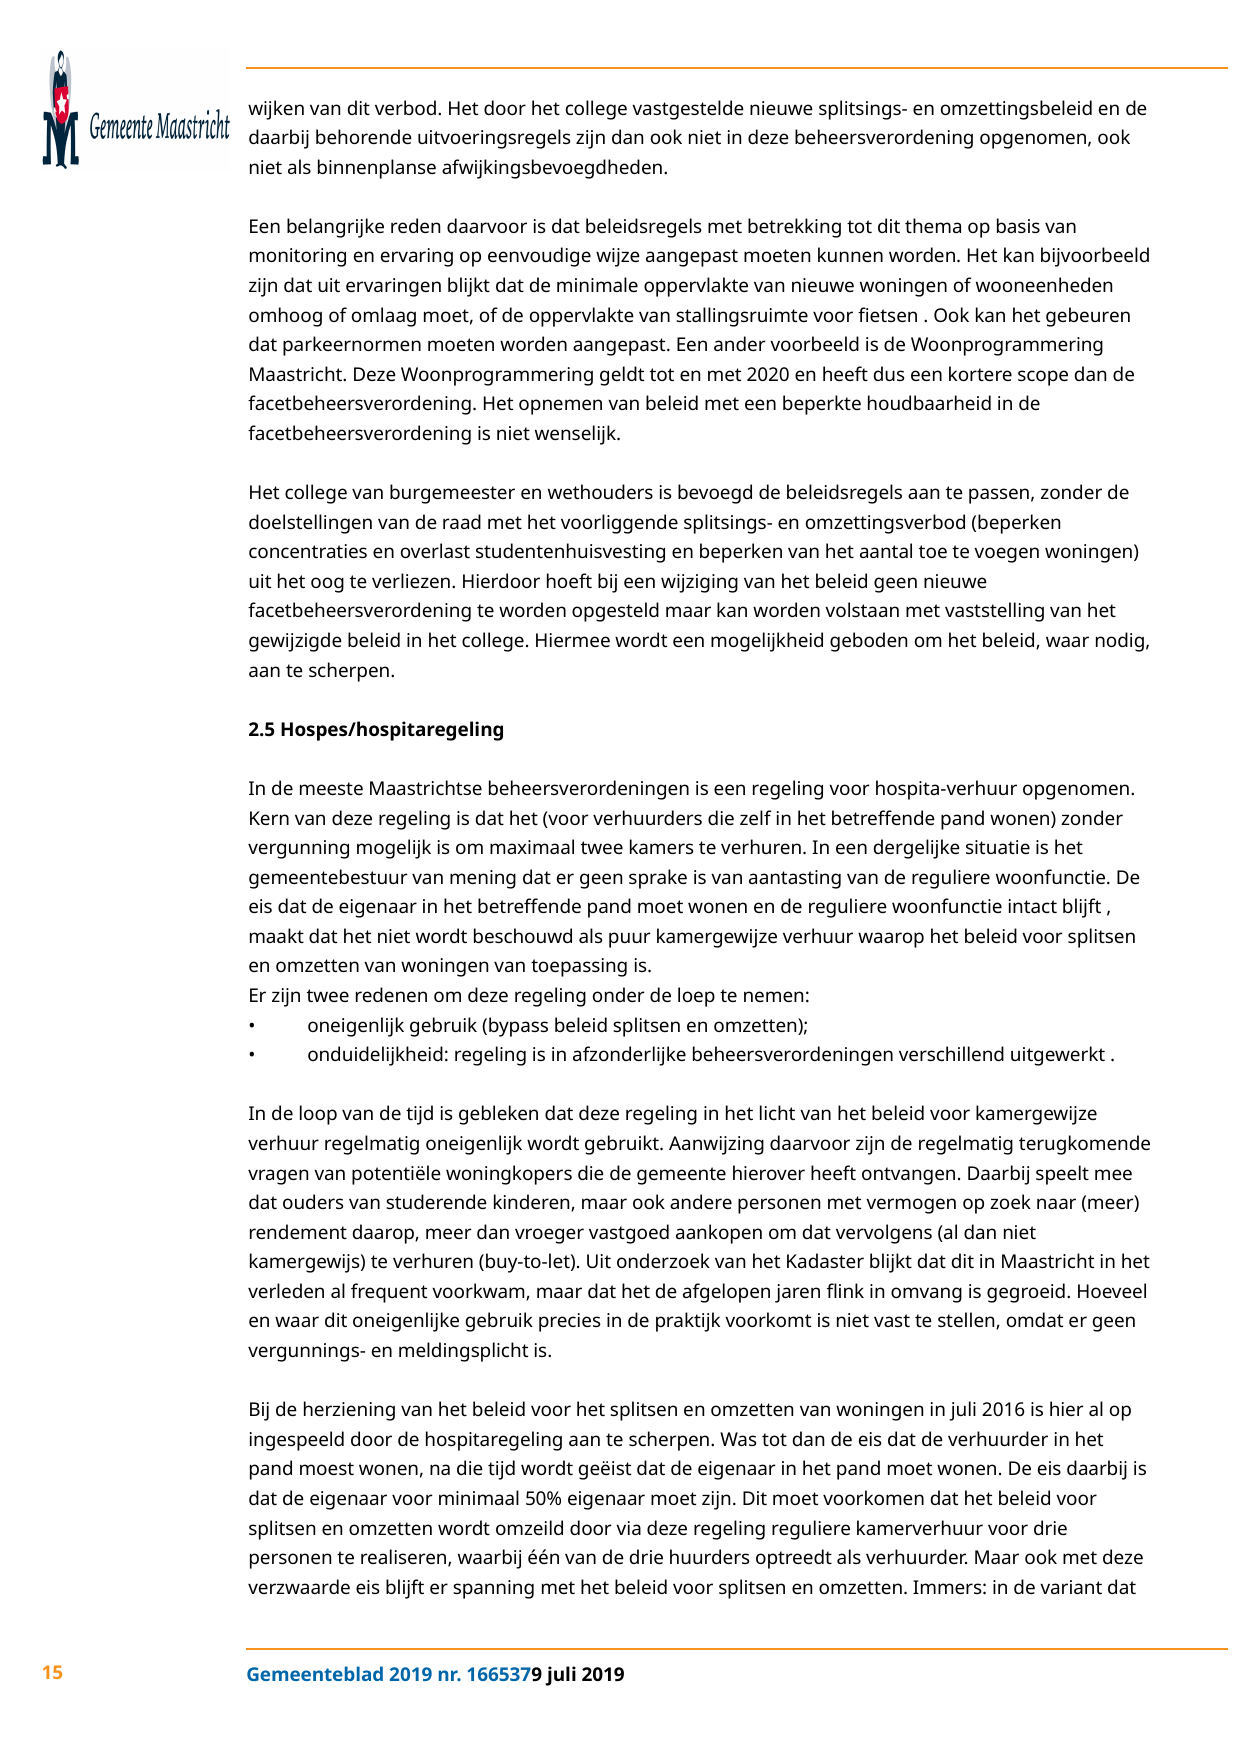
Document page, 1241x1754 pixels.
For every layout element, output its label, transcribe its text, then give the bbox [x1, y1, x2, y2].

list oneigenlijk gebruik (bypass beleid splitsen en omzetten); [248, 1012, 1152, 1038]
list onduidelijkheid: regeling is in afzonderlijke beheersverordeningen verschillend uitgewerkt . [248, 1041, 1152, 1067]
text wijken van dit verbod. Het door het college vastgestelde nieuwe splitsings- en omzettingsbeleid en de daarbij behorende uitvoeringsregels zijn dan ook niet in deze beheersverordening opgenomen, ook niet als binnenplanse afwijkingsbevoegdheden. [248, 95, 1152, 180]
text In de loop van de tijd is gebleken dat deze regeling in het licht van het beleid voor kamergewijze verhuur regelmatig oneigenlijk wordt gebruikt. Aanwijzing daarvoor zijn de regelmatig terugkomende vragen van potentiële woningkopers die de gemeente hierover heeft ontvangen. Daarbij speelt mee dat ouders van studerende kinderen, maar ook andere personen met vermogen op zoek naar (meer) rendement daarop, meer dan vroeger vastgoed aankopen om dat vervolgens (al dan niet kamergewijs) te verhuren (buy-to-let). Uit onderzoek van het Kadaster blijkt dat dit in Maastricht in het verleden al frequent voorkwam, maar dat het de afgelopen jaren flink in omvang is gegroeid. Hoeveel en waar dit oneigenlijke gebruik precies in de praktijk voorkomt is niet vast te stellen, omdat er geen vergunnings- en meldingsplicht is. [248, 1101, 1152, 1363]
text Er zijn twee redenen om deze regeling onder de loep te nemen: [248, 982, 1152, 1008]
text Het college van burgemeester en wethouders is bevoegd de beleidsregels aan te passen, zonder de doelstellingen van de raad met het voorliggende splitsings- en omzettingsverbod (beperken concentraties en overlast studentenhuisvesting en beperken van het aantal toe te voegen woningen) uit het oog te verliezen. Hierdoor hoeft bij een wijziging van het beleid geen nieuwe facetbeheersverordening te worden opgesteld maar kan worden volstaan met vaststelling van het gewijzigde beleid in het college. Hiermee wordt een mogelijkheid geboden om het beleid, waar nodig, aan te scherpen. [248, 479, 1152, 683]
text 2.5 Hospes/hospitaregeling [248, 716, 1152, 742]
text In de meeste Maastrichtse beheersverordeningen is een regeling voor hospita-verhuur opgenomen. Kern van deze regeling is dat het (voor verhuurders die zelf in het betreffende pand wonen) zonder vergunning mogelijk is om maximaal twee kamers te verhuren. In een dergelijke situatie is het gemeentebestuur van mening dat er geen sprake is van aantasting van de reguliere woonfunctie. De eis dat de eigenaar in het betreffende pand moet wonen en de reguliere woonfunctie intact blijft , maakt dat het niet wordt beschouwd als puur kamergewijze verhuur waarop het beleid voor splitsen en omzetten van woningen van toepassing is. [248, 775, 1152, 978]
text Bij de herziening van het beleid voor het splitsen en omzetten van woningen in juli 2016 is hier al op ingespeeld door de hospitaregeling aan te scherpen. Was tot dan de eis dat de verhuurder in het pand moest wonen, na die tijd wordt geëist dat de eigenaar in het pand moet wonen. De eis daarbij is dat de eigenaar voor minimaal 50% eigenaar moet zijn. Dit moet voorkomen dat het beleid voor splitsen en omzetten wordt omzeild door via deze regeling reguliere kamerverhuur voor drie personen te realiseren, waarbij één van de drie huurders optreedt als verhuurder. Maar ook met deze verzwaarde eis blijft er spanning met het beleid voor splitsen en omzetten. Immers: in de variant dat [248, 1396, 1152, 1600]
text Een belangrijke reden daarvoor is dat beleidsregels met betrekking tot dit thema op basis van monitoring en ervaring op eenvoudige wijze aangepast moeten kunnen worden. Het kan bijvoorbeeld zijn dat uit ervaringen blijkt dat de minimale oppervlakte van nieuwe woningen of wooneenheden omhoog of omlaag moet, of de oppervlakte van stallingsruimte voor fietsen . Ook kan het gebeuren dat parkeernormen moeten worden aangepast. Een ander voorbeeld is de Woonprogrammering Maastricht. Deze Woonprogrammering geldt tot en met 2020 en heeft dus een kortere scope dan de facetbeheersverordening. Het opnemen van beleid met een beperkte houdbaarheid in de facetbeheersverordening is niet wenselijk. [248, 213, 1152, 446]
picture [41, 47, 231, 172]
